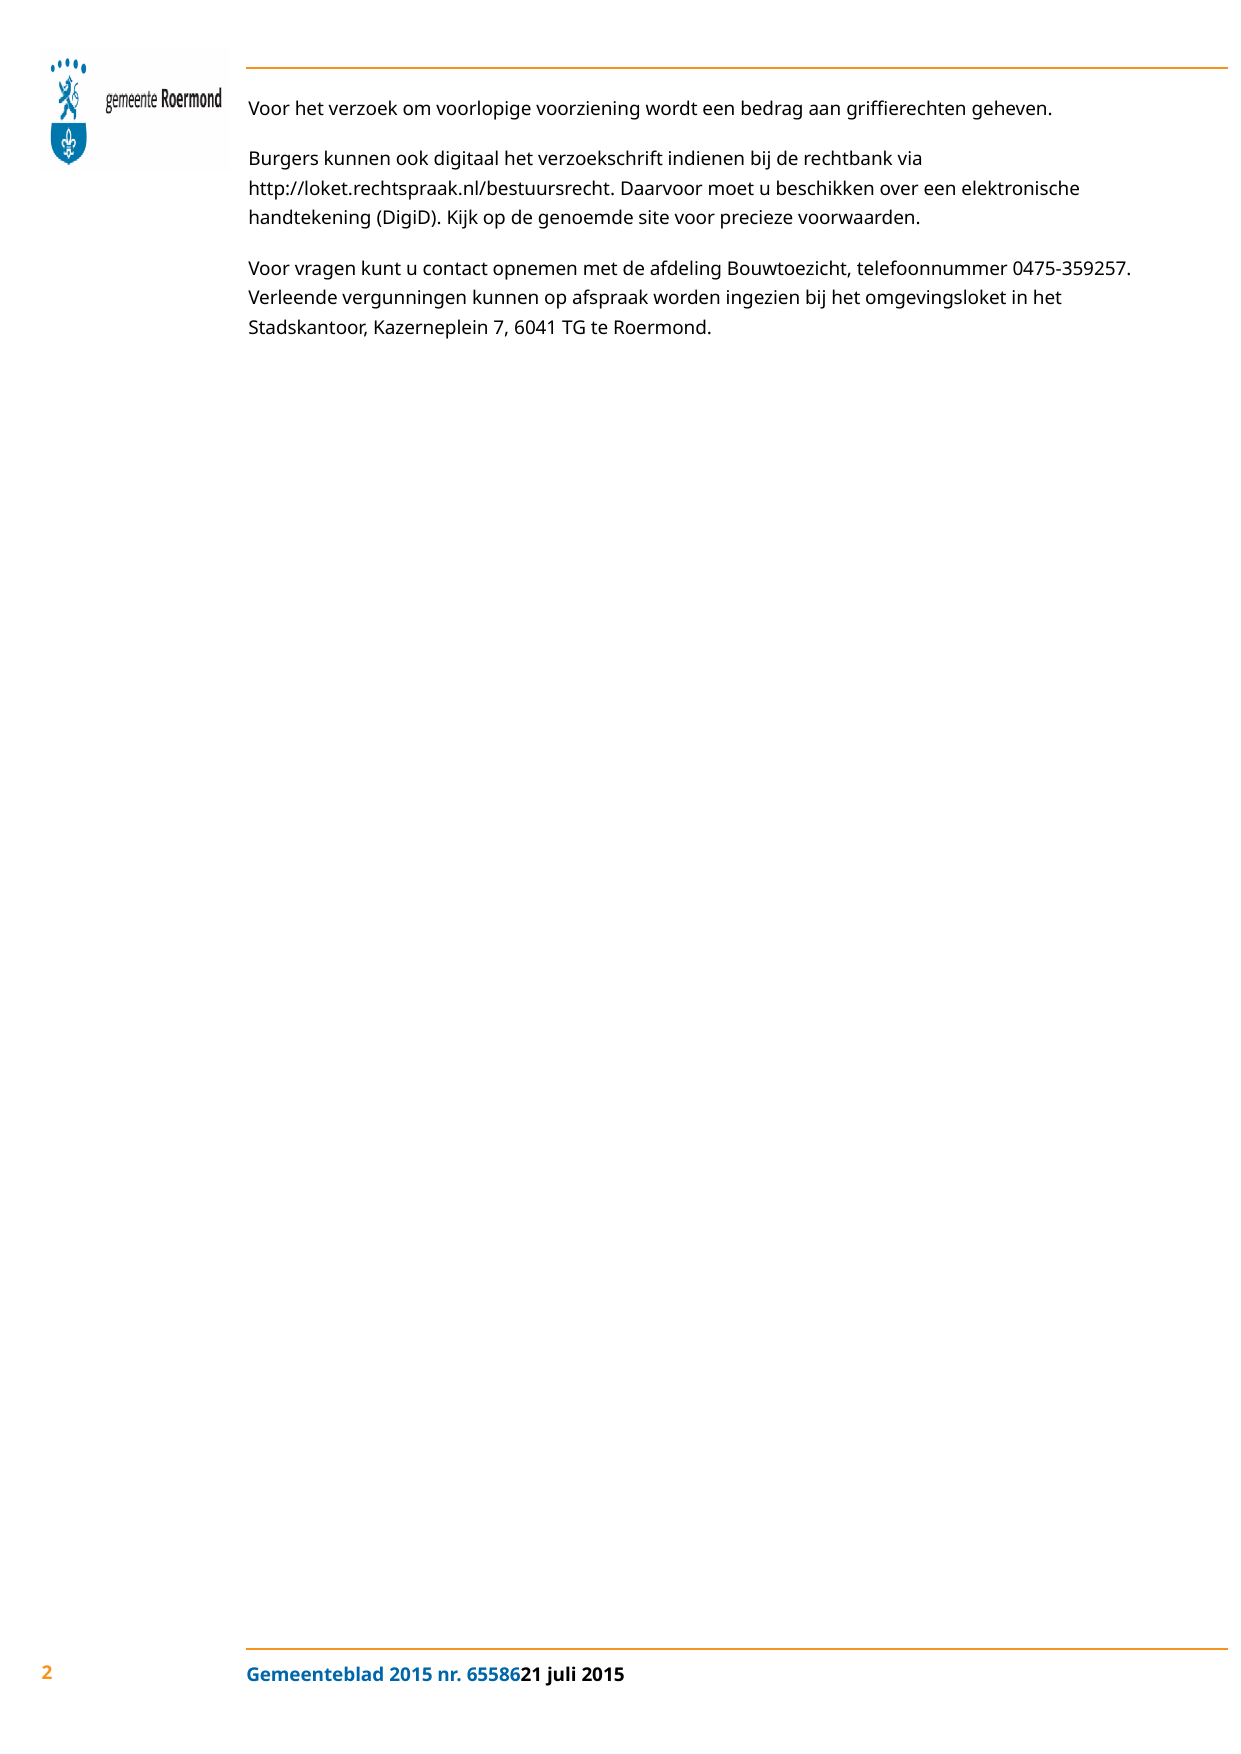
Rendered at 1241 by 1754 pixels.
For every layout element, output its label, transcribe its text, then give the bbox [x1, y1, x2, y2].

picture [41, 47, 231, 172]
text Voor vragen kunt u contact opnemen met de afdeling Bouwtoezicht, telefoonnummer 0475-359257. Verleende vergunningen kunnen op afspraak worden ingezien bij het omgevingsloket in het Stadskantoor, Kazerneplein 7, 6041 TG te Roermond. [248, 255, 1152, 340]
text Burgers kunnen ook digitaal het verzoekschrift indienen bij de rechtbank via http://loket.rechtspraak.nl/bestuursrecht. Daarvoor moet u beschikken over een elektronische handtekening (DigiD). Kijk op de genoemde site voor precieze voorwaarden. [248, 145, 1152, 230]
text Voor het verzoek om voorlopige voorziening wordt een bedrag aan griffierechten geheven. [248, 95, 1152, 121]
